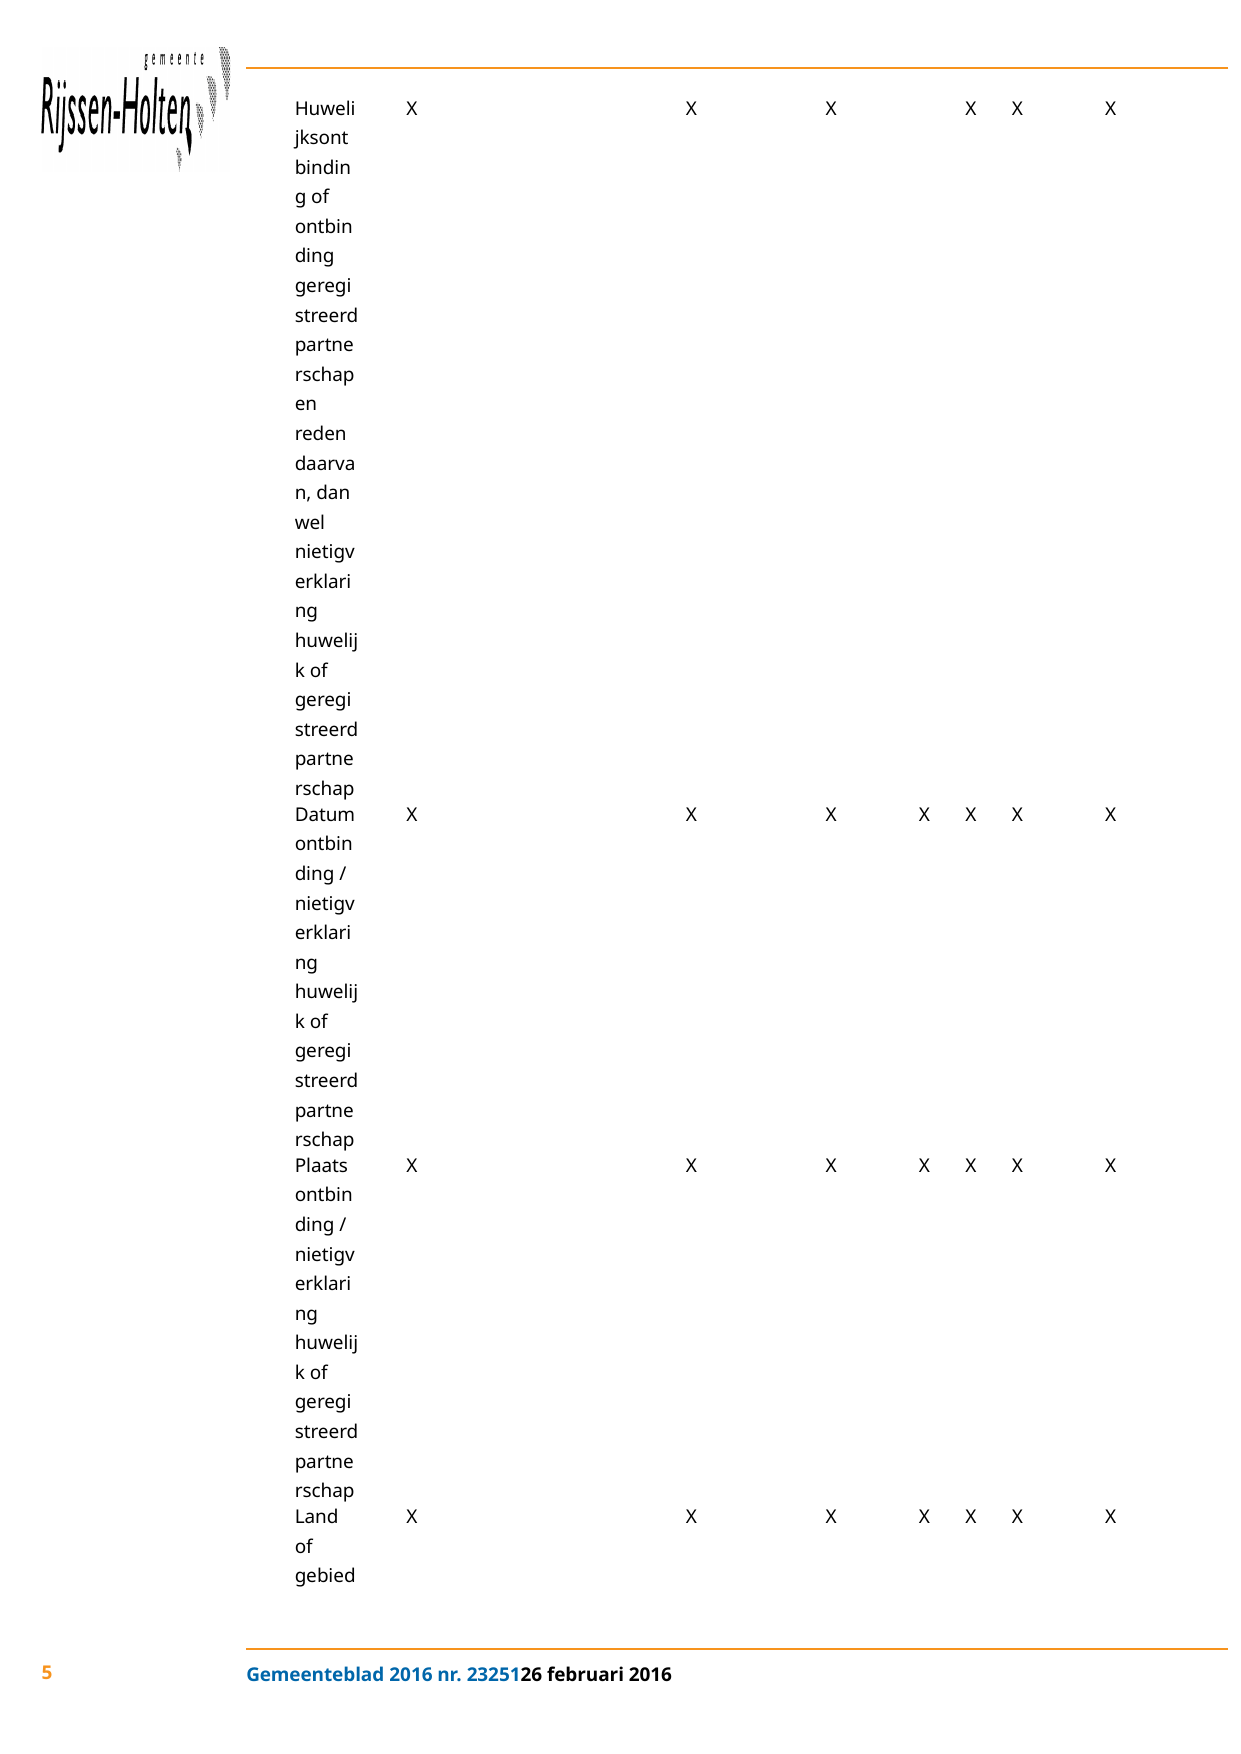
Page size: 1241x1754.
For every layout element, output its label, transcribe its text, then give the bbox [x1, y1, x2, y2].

table_cell [919, 95, 965, 801]
table_cell X [686, 1152, 732, 1503]
table_cell [499, 95, 546, 801]
table_cell X [1105, 801, 1152, 1152]
table_cell [779, 1503, 825, 1588]
table_cell [453, 1152, 499, 1503]
table_cell X [825, 801, 872, 1152]
table_cell X [1105, 95, 1152, 801]
table_cell [872, 1152, 918, 1503]
table_cell X [406, 1503, 453, 1588]
table_cell [639, 95, 686, 801]
table_cell X [919, 801, 965, 1152]
table_cell [1058, 1503, 1105, 1588]
table_cell [546, 1503, 592, 1588]
table_cell X [965, 95, 1012, 801]
table_cell X [1012, 1152, 1058, 1503]
table_cell X [1012, 801, 1058, 1152]
table_cell [499, 801, 546, 1152]
table_cell [546, 801, 592, 1152]
table_cell Plaats ontbinding / nietigverklaring huwelijk of geregistreerd partnerschap [295, 1152, 359, 1503]
table_cell X [965, 1503, 1012, 1588]
table_cell [359, 1152, 406, 1503]
table_cell [359, 95, 406, 801]
table_cell X [1012, 95, 1058, 801]
table_cell X [965, 1152, 1012, 1503]
table_cell [732, 95, 779, 801]
table_cell [248, 1152, 294, 1503]
table_cell X [406, 801, 453, 1152]
table_cell [248, 801, 294, 1152]
table_cell X [919, 1503, 965, 1588]
table_cell X [686, 95, 732, 801]
table_cell X [406, 95, 453, 801]
table_cell [546, 95, 592, 801]
table_cell X [1105, 1503, 1152, 1588]
table_cell [779, 95, 825, 801]
table_cell [593, 95, 639, 801]
table_cell [639, 1152, 686, 1503]
table_cell [453, 801, 499, 1152]
table_cell [453, 1503, 499, 1588]
table_cell X [1105, 1152, 1152, 1503]
table_cell Land of gebied [295, 1503, 359, 1588]
table_cell [732, 801, 779, 1152]
table_cell Datum ontbinding / nietigverklaring huwelijk of geregistreerd partnerschap [295, 801, 359, 1152]
table_cell [779, 801, 825, 1152]
table_cell [593, 1152, 639, 1503]
table_cell X [825, 1152, 872, 1503]
table_cell X [1012, 1503, 1058, 1588]
table_cell [732, 1503, 779, 1588]
table_cell X [406, 1152, 453, 1503]
table_cell X [965, 801, 1012, 1152]
table_cell [872, 801, 918, 1152]
table_cell [499, 1152, 546, 1503]
table_cell [639, 1503, 686, 1588]
table_cell X [686, 1503, 732, 1588]
table_cell [593, 801, 639, 1152]
table_cell Huwelijksontbinding of ontbinding geregistreerd partnerschap en reden daarvan, dan wel nietigverklaring huwelijk of geregistreerd partnerschap [295, 95, 359, 801]
table_cell [248, 95, 294, 801]
table_cell [1058, 95, 1105, 801]
table_cell X [825, 95, 872, 801]
table_cell [639, 801, 686, 1152]
table_cell [872, 1503, 918, 1588]
table_cell [1058, 801, 1105, 1152]
table_cell X [919, 1152, 965, 1503]
table_cell [248, 1503, 294, 1588]
table_cell [499, 1503, 546, 1588]
table_cell [779, 1152, 825, 1503]
table_cell [732, 1152, 779, 1503]
table_cell [593, 1503, 639, 1588]
table_cell [453, 95, 499, 801]
table_cell [546, 1152, 592, 1503]
table_cell [872, 95, 918, 801]
table_cell [359, 801, 406, 1152]
table_cell X [825, 1503, 872, 1588]
table_cell [359, 1503, 406, 1588]
table_cell [1058, 1152, 1105, 1503]
table_cell X [686, 801, 732, 1152]
picture [41, 47, 231, 172]
